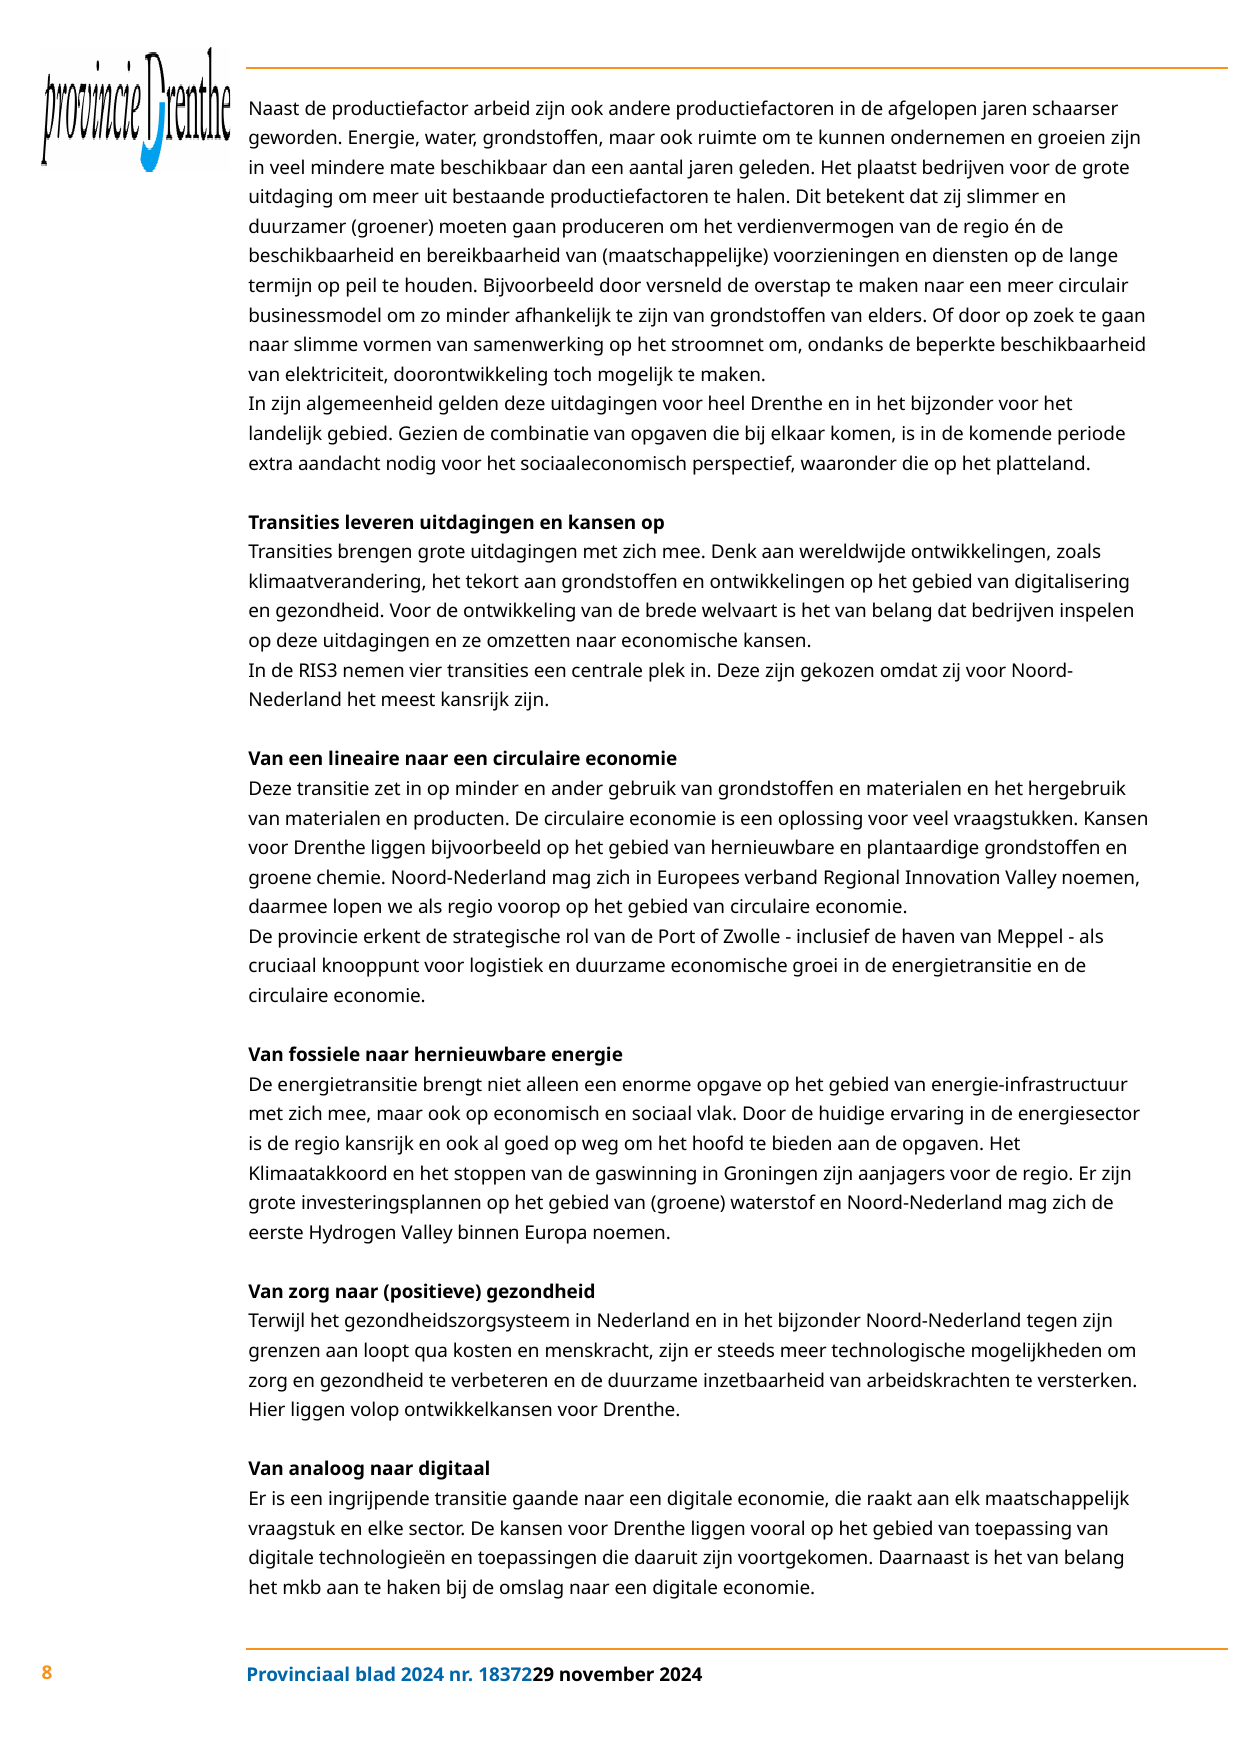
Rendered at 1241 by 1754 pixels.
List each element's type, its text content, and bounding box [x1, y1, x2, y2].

text Transities brengen grote uitdagingen met zich mee. Denk aan wereldwijde ontwikkelingen, zoals klimaatverandering, het tekort aan grondstoffen en ontwikkelingen op het gebied van digitalisering en gezondheid. Voor de ontwikkeling van de brede welvaart is het van belang dat bedrijven inspelen op deze uitdagingen en ze omzetten naar economische kansen. [248, 538, 1152, 653]
text Deze transitie zet in op minder en ander gebruik van grondstoffen en materialen en het hergebruik van materialen en producten. De circulaire economie is een oplossing voor veel vraagstukken. Kansen voor Drenthe liggen bijvoorbeeld op het gebied van hernieuwbare en plantaardige grondstoffen en groene chemie. Noord-Nederland mag zich in Europees verband Regional Innovation Valley noemen, daarmee lopen we als regio voorop op het gebied van circulaire economie. [248, 775, 1152, 919]
text De energietransitie brengt niet alleen een enorme opgave op het gebied van energie-infrastructuur met zich mee, maar ook op economisch en sociaal vlak. Door de huidige ervaring in de energiesector is de regio kansrijk en ook al goed op weg om het hoofd te bieden aan de opgaven. Het Klimaatakkoord en het stoppen van de gaswinning in Groningen zijn aanjagers voor de regio. Er zijn grote investeringsplannen op het gebied van (groene) waterstof en Noord-Nederland mag zich de eerste Hydrogen Valley binnen Europa noemen. [248, 1071, 1152, 1245]
text Van een lineaire naar een circulaire economie [248, 746, 1152, 771]
text Terwijl het gezondheidszorgsysteem in Nederland en in het bijzonder Noord-Nederland tegen zijn grenzen aan loopt qua kosten en menskracht, zijn er steeds meer technologische mogelijkheden om zorg en gezondheid te verbeteren en de duurzame inzetbaarheid van arbeidskrachten te versterken. Hier liggen volop ontwikkelkansen voor Drenthe. [248, 1308, 1152, 1422]
text Van fossiele naar hernieuwbare energie [248, 1041, 1152, 1067]
text Van zorg naar (positieve) gezondheid [248, 1278, 1152, 1304]
text Naast de productiefactor arbeid zijn ook andere productiefactoren in de afgelopen jaren schaarser geworden. Energie, water, grondstoffen, maar ook ruimte om te kunnen ondernemen en groeien zijn in veel mindere mate beschikbaar dan een aantal jaren geleden. Het plaatst bedrijven voor de grote uitdaging om meer uit bestaande productiefactoren te halen. Dit betekent dat zij slimmer en duurzamer (groener) moeten gaan produceren om het verdienvermogen van de regio én de beschikbaarheid en bereikbaarheid van (maatschappelijke) voorzieningen en diensten op de lange termijn op peil te houden. Bijvoorbeeld door versneld de overstap te maken naar een meer circulair businessmodel om zo minder afhankelijk te zijn van grondstoffen van elders. Of door op zoek te gaan naar slimme vormen van samenwerking op het stroomnet om, ondanks de beperkte beschikbaarheid van elektriciteit, doorontwikkeling toch mogelijk te maken. [248, 95, 1152, 387]
text Transities leveren uitdagingen en kansen op [248, 509, 1152, 535]
text In zijn algemeenheid gelden deze uitdagingen voor heel Drenthe en in het bijzonder voor het landelijk gebied. Gezien de combinatie van opgaven die bij elkaar komen, is in de komende periode extra aandacht nodig voor het sociaaleconomisch perspectief, waaronder die op het platteland. [248, 391, 1152, 476]
picture [41, 47, 231, 172]
text In de RIS3 nemen vier transities een centrale plek in. Deze zijn gekozen omdat zij voor Noord-Nederland het meest kansrijk zijn. [248, 657, 1152, 712]
text De provincie erkent de strategische rol van de Port of Zwolle - inclusief de haven van Meppel - als cruciaal knooppunt voor logistiek en duurzame economische groei in de energietransitie en de circulaire economie. [248, 923, 1152, 1008]
text Er is een ingrijpende transitie gaande naar een digitale economie, die raakt aan elk maatschappelijk vraagstuk en elke sector. De kansen voor Drenthe liggen vooral op het gebied van toepassing van digitale technologieën en toepassingen die daaruit zijn voortgekomen. Daarnaast is het van belang het mkb aan te haken bij de omslag naar een digitale economie. [248, 1485, 1152, 1600]
text Van analoog naar digitaal [248, 1456, 1152, 1481]
